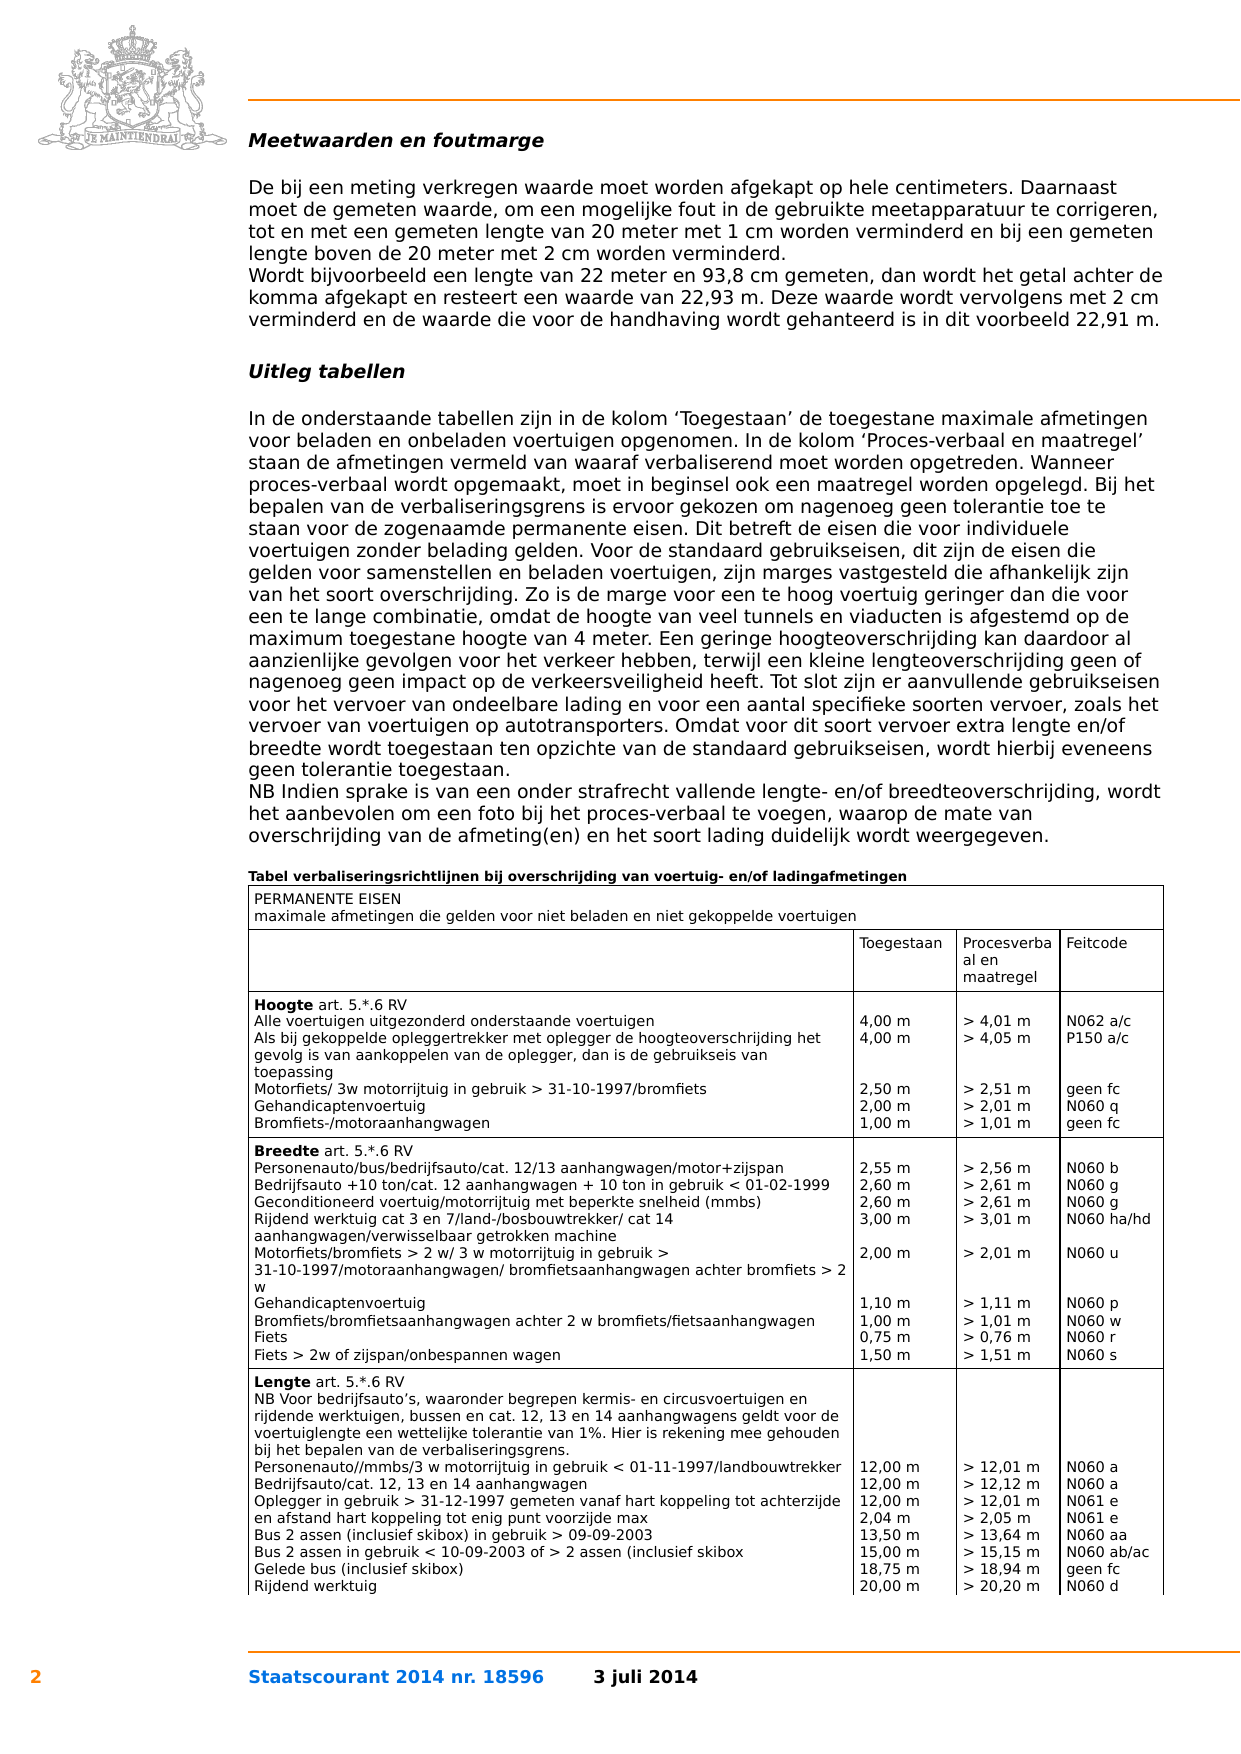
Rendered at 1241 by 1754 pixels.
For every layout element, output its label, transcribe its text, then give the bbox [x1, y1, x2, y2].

table_cell N060 r [1061, 1329, 1163, 1346]
text De bij een meting verkregen waarde moet worden afgekapt op hele centimeters. Daarnaast moet de gemeten waarde, om een mogelijke fout in de gebruikte meetapparatuur te corrigeren, tot en met een gemeten lengte van 20 meter met 1 cm worden verminderd en bij een gemeten lengte boven de 20 meter met 2 cm worden verminderd. [248, 177, 1163, 265]
table_cell N060 ha/hd [1061, 1211, 1163, 1244]
table_cell 20,00 m [854, 1578, 956, 1594]
table_cell > 2,56 m [957, 1160, 1059, 1177]
table_cell geen fc [1061, 1561, 1163, 1577]
table_cell > 4,05 m [957, 1030, 1059, 1081]
table_cell NB Voor bedrijfsauto’s, waaronder begrepen kermis- en circusvoertuigen en rijdende werktuigen, bussen en cat. 12, 13 en 14 aanhangwagens geldt voor de voertuiglengte een wettelijke tolerantie van 1%. Hier is rekening mee gehouden bij het bepalen van de verbaliseringsgrens. [249, 1391, 853, 1459]
table_cell Als bij gekoppelde opleggertrekker met oplegger de hoogteoverschrijding het gevolg is van aankoppelen van de oplegger, dan is de gebruikseis van toepassing [249, 1030, 853, 1081]
table_cell [854, 992, 956, 1013]
table_cell [957, 992, 1059, 1013]
table_cell 2,55 m [854, 1160, 956, 1177]
table_cell 4,00 m [854, 1030, 956, 1081]
table_cell [854, 1369, 956, 1391]
table_cell N060 p [1061, 1295, 1163, 1312]
table_cell > 2,61 m [957, 1177, 1059, 1193]
table_cell Rijdend werktuig [249, 1578, 853, 1594]
table_cell N060 d [1061, 1578, 1163, 1594]
table_cell N060 w [1061, 1313, 1163, 1329]
table_cell PERMANENTE EISEN maximale afmetingen die gelden voor niet beladen en niet gekoppelde voertuigen [249, 886, 1163, 929]
table_cell [957, 1391, 1059, 1459]
text In de onderstaande tabellen zijn in de kolom ‘Toegestaan’ de toegestane maximale afmetingen voor beladen en onbeladen voertuigen opgenomen. In de kolom ‘Proces-verbaal en maatregel’ staan de afmetingen vermeld van waaraf verbaliserend moet worden opgetreden. Wanneer proces-verbaal wordt opgemaakt, moet in beginsel ook een maatregel worden opgelegd. Bij het bepalen van de verbaliseringsgrens is ervoor gekozen om nagenoeg geen tolerantie toe te staan voor de zogenaamde permanente eisen. Dit betreft de eisen die voor individuele voertuigen zonder belading gelden. Voor de standaard gebruikseisen, dit zijn de eisen die gelden voor samenstellen en beladen voertuigen, zijn marges vastgesteld die afhankelijk zijn van het soort overschrijding. Zo is de marge voor een te hoog voertuig geringer dan die voor een te lange combinatie, omdat de hoogte van veel tunnels en viaducten is afgestemd op de maximum toegestane hoogte van 4 meter. Een geringe hoogteoverschrijding kan daardoor al aanzienlijke gevolgen voor het verkeer hebben, terwijl een kleine lengteoverschrijding geen of nagenoeg geen impact op de verkeersveiligheid heeft. Tot slot zijn er aanvullende gebruikseisen voor het vervoer van ondeelbare lading en voor een aantal specifieke soorten vervoer, zoals het vervoer van voertuigen op autotransporters. Omdat voor dit soort vervoer extra lengte en/of breedte wordt toegestaan ten opzichte van de standaard gebruikseisen, wordt hierbij eveneens geen tolerantie toegestaan. [248, 408, 1163, 781]
subtitle Meetwaarden en foutmarge [248, 130, 1163, 152]
table_cell 1,00 m [854, 1313, 956, 1329]
table_cell Bus 2 assen in gebruik < 10-09-2003 of > 2 assen (inclusief skibox [249, 1544, 853, 1561]
table_cell 2,60 m [854, 1177, 956, 1193]
table_cell Toegestaan [854, 930, 956, 991]
table_cell [957, 1138, 1059, 1159]
table_cell N060 q [1061, 1098, 1163, 1115]
table_cell > 20,20 m [957, 1578, 1059, 1594]
table_cell 2,50 m [854, 1081, 956, 1098]
table_cell Breedte art. 5.*.6 RV [249, 1138, 853, 1159]
table_cell Personenauto//mmbs/3 w motorrijtuig in gebruik < 01-11-1997/landbouwtrekker [249, 1459, 853, 1476]
table_cell [854, 1391, 956, 1459]
table_cell > 2,01 m [957, 1098, 1059, 1115]
table_cell N060 aa [1061, 1527, 1163, 1543]
subtitle Uitleg tabellen [248, 361, 1163, 383]
table_cell > 18,94 m [957, 1561, 1059, 1577]
table_cell 3,00 m [854, 1211, 956, 1244]
table_cell [249, 930, 853, 991]
table_cell 1,00 m [854, 1115, 956, 1137]
table_cell > 2,61 m [957, 1194, 1059, 1211]
table_cell 12,00 m [854, 1476, 956, 1493]
table_cell N060 a [1061, 1459, 1163, 1476]
table_cell > 12,01 m > 2,05 m [957, 1493, 1059, 1527]
table_cell > 12,01 m [957, 1459, 1059, 1476]
table_cell N060 a [1061, 1476, 1163, 1493]
table_cell geen fc [1061, 1081, 1163, 1098]
table_cell 0,75 m [854, 1329, 956, 1346]
picture [38, 25, 227, 150]
table_cell > 3,01 m [957, 1211, 1059, 1244]
table_cell > 12,12 m [957, 1476, 1059, 1493]
table_cell > 15,15 m [957, 1544, 1059, 1561]
table_cell > 1,11 m [957, 1295, 1059, 1312]
table_cell > 13,64 m [957, 1527, 1059, 1543]
table_cell Bus 2 assen (inclusief skibox) in gebruik > 09-09-2003 [249, 1527, 853, 1543]
table_cell Alle voertuigen uitgezonderd onderstaande voertuigen [249, 1013, 853, 1030]
table_cell > 4,01 m [957, 1013, 1059, 1030]
table_cell N062 a/c [1061, 1013, 1163, 1030]
table_cell Personenauto/bus/bedrijfsauto/cat. 12/13 aanhangwagen/motor+zijspan [249, 1160, 853, 1177]
table_cell Lengte art. 5.*.6 RV [249, 1369, 853, 1391]
table_cell [957, 1369, 1059, 1391]
table_cell [1061, 1138, 1163, 1159]
table_cell 15,00 m [854, 1544, 956, 1561]
table_cell 1,10 m [854, 1295, 956, 1312]
table_cell N060 b [1061, 1160, 1163, 1177]
table_cell 12,00 m 2,04 m [854, 1493, 956, 1527]
text NB Indien sprake is van een onder strafrecht vallende lengte- en/of breedteoverschrijding, wordt het aanbevolen om een foto bij het proces-verbaal te voegen, waarop de mate van overschrijding van de afmeting(en) en het soort lading duidelijk wordt weergegeven. [248, 781, 1163, 847]
table_cell 2,00 m [854, 1098, 956, 1115]
table_cell Motorfiets/bromfiets > 2 w/ 3 w motorrijtuig in gebruik > 31-10-1997/motoraanhangwagen/ bromfietsaanhangwagen achter bromfiets > 2 w [249, 1245, 853, 1295]
table_cell Bromfiets/bromfietsaanhangwagen achter 2 w bromfiets/fietsaanhangwagen [249, 1313, 853, 1329]
table_cell > 1,01 m [957, 1115, 1059, 1137]
table_cell geen fc [1061, 1115, 1163, 1137]
table_cell > 0,76 m [957, 1329, 1059, 1346]
text Wordt bijvoorbeeld een lengte van 22 meter en 93,8 cm gemeten, dan wordt het getal achter de komma afgekapt en resteert een waarde van 22,93 m. Deze waarde wordt vervolgens met 2 cm verminderd en de waarde die voor de handhaving wordt gehanteerd is in dit voorbeeld 22,91 m. [248, 265, 1163, 331]
table_cell > 2,01 m [957, 1245, 1059, 1295]
table_cell [1061, 1369, 1163, 1391]
table_cell Oplegger in gebruik > 31-12-1997 gemeten vanaf hart koppeling tot achterzijde en afstand hart koppeling tot enig punt voorzijde max [249, 1493, 853, 1527]
table_cell Motorfiets/ 3w motorrijtuig in gebruik > 31-10-1997/bromfiets [249, 1081, 853, 1098]
table_cell N060 ab/ac [1061, 1544, 1163, 1561]
table_cell Bedrijfsauto +10 ton/cat. 12 aanhangwagen + 10 ton in gebruik < 01-02-1999 [249, 1177, 853, 1193]
table_cell 4,00 m [854, 1013, 956, 1030]
table_cell N060 g [1061, 1194, 1163, 1211]
table_cell 2,60 m [854, 1194, 956, 1211]
table_cell N060 u [1061, 1245, 1163, 1295]
table_cell 2,00 m [854, 1245, 956, 1295]
table_cell Procesverbaal en maatregel [957, 930, 1059, 991]
table_cell [854, 1138, 956, 1159]
table_cell Rijdend werktuig cat 3 en 7/land-/bosbouwtrekker/ cat 14 aanhangwagen/verwisselbaar getrokken machine [249, 1211, 853, 1244]
table_cell N060 s [1061, 1346, 1163, 1368]
table_cell Hoogte art. 5.*.6 RV [249, 992, 853, 1013]
table_cell P150 a/c [1061, 1030, 1163, 1081]
table_cell [1061, 992, 1163, 1013]
table_cell 12,00 m [854, 1459, 956, 1476]
table_cell N061 e N061 e [1061, 1493, 1163, 1527]
table_cell > 1,01 m [957, 1313, 1059, 1329]
table_cell > 1,51 m [957, 1346, 1059, 1368]
table_cell Fiets [249, 1329, 853, 1346]
table_header Tabel verbaliseringsrichtlijnen bij overschrijding van voertuig- en/of ladingafmetingen [248, 869, 1163, 885]
table_cell 18,75 m [854, 1561, 956, 1577]
table_cell Gehandicaptenvoertuig [249, 1098, 853, 1115]
table_cell Gelede bus (inclusief skibox) [249, 1561, 853, 1577]
table_cell [1061, 1391, 1163, 1459]
table_cell Bromfiets-/motoraanhangwagen [249, 1115, 853, 1137]
table_cell 13,50 m [854, 1527, 956, 1543]
table_cell Bedrijfsauto/cat. 12, 13 en 14 aanhangwagen [249, 1476, 853, 1493]
table_cell Gehandicaptenvoertuig [249, 1295, 853, 1312]
table_cell > 2,51 m [957, 1081, 1059, 1098]
table_cell Fiets > 2w of zijspan/onbespannen wagen [249, 1346, 853, 1368]
table_cell Geconditioneerd voertuig/motorrijtuig met beperkte snelheid (mmbs) [249, 1194, 853, 1211]
table_cell N060 g [1061, 1177, 1163, 1193]
table_cell 1,50 m [854, 1346, 956, 1368]
table_cell Feitcode [1061, 930, 1163, 991]
